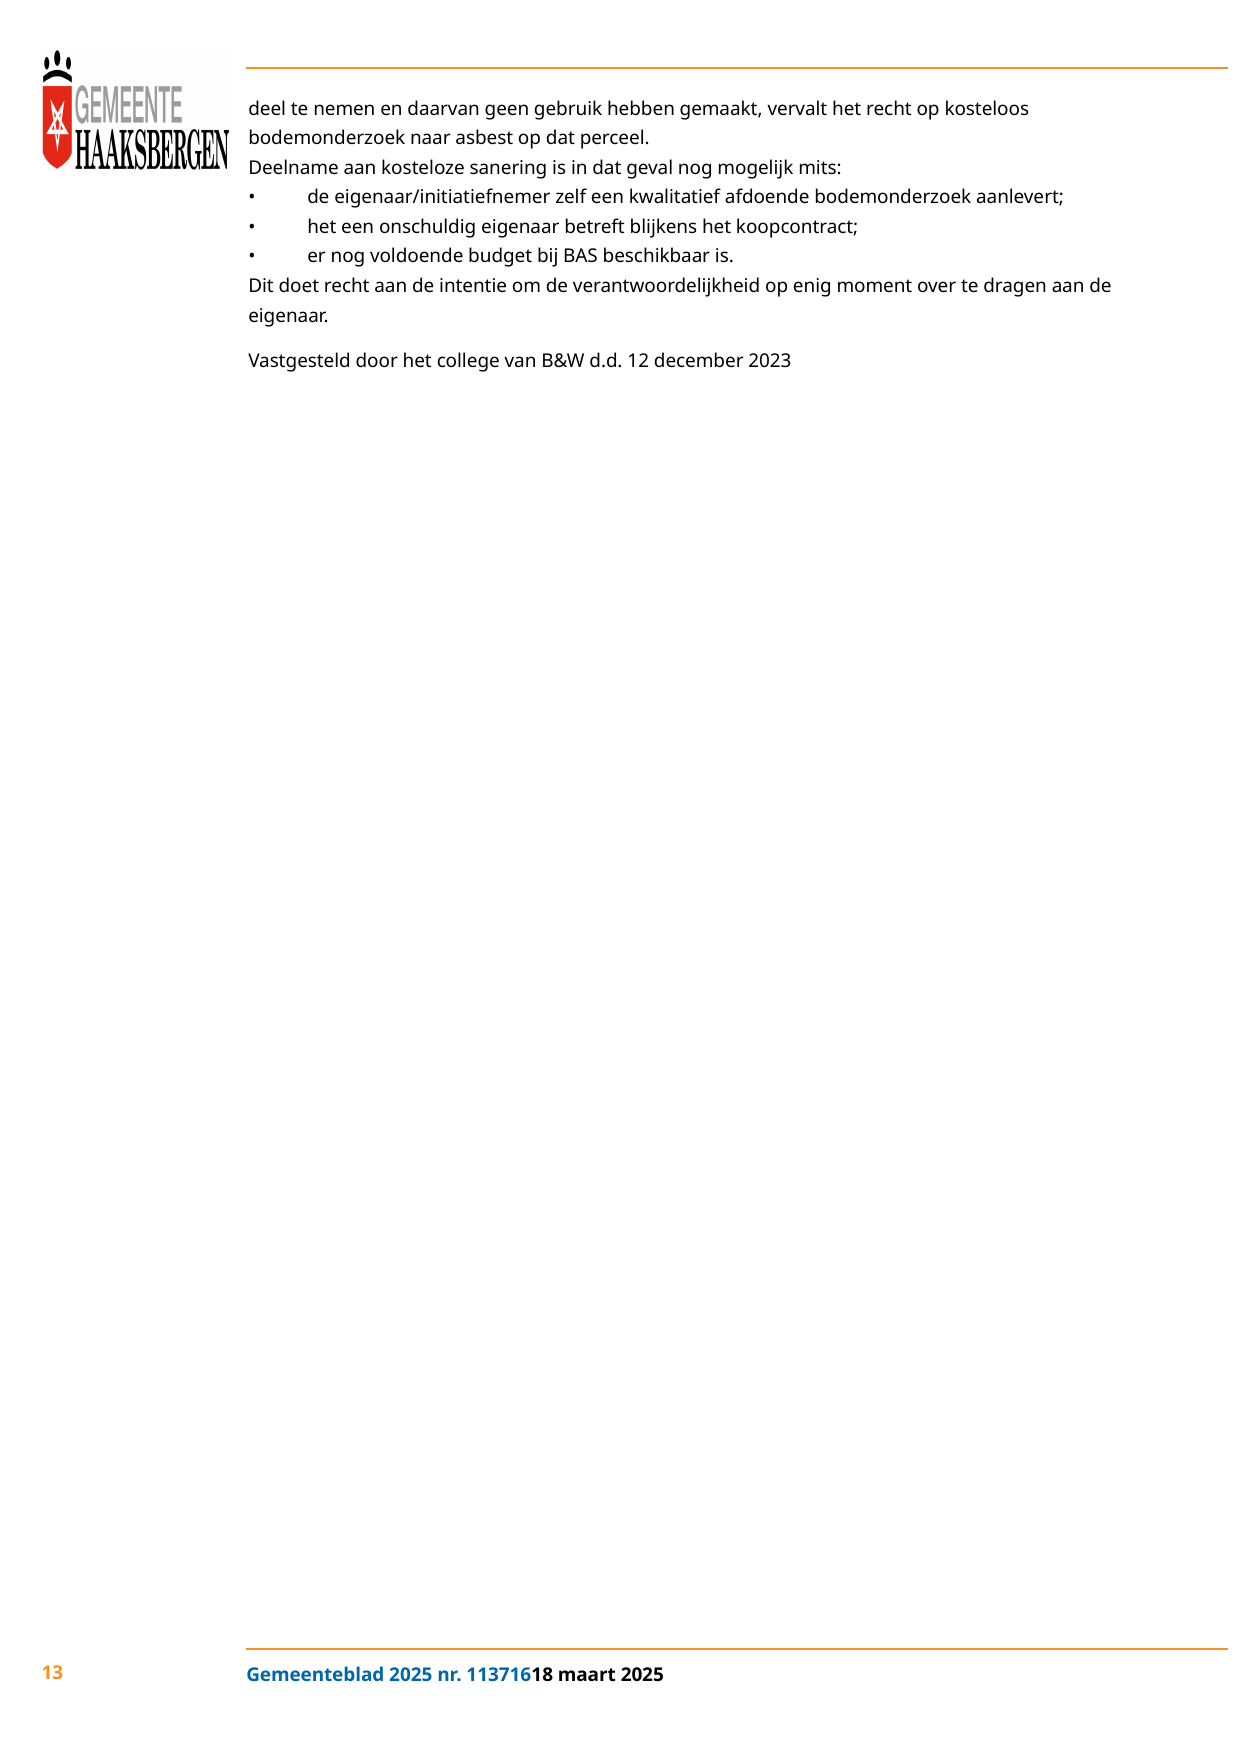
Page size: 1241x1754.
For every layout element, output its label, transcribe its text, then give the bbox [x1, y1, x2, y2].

list er nog voldoende budget bij BAS beschikbaar is. [248, 243, 1152, 268]
text Vastgesteld door het college van B&W d.d. 12 december 2023 [248, 347, 1152, 373]
text deel te nemen en daarvan geen gebruik hebben gemaakt, vervalt het recht op kosteloos bodemonderzoek naar asbest op dat perceel. [248, 95, 1152, 150]
text Dit doet recht aan de intentie om de verantwoordelijkheid op enig moment over te dragen aan de eigenaar. [248, 272, 1152, 328]
picture [41, 47, 231, 172]
text Deelname aan kosteloze sanering is in dat geval nog mogelijk mits: [248, 154, 1152, 180]
list het een onschuldig eigenaar betreft blijkens het koopcontract; [248, 213, 1152, 239]
list de eigenaar/initiatiefnemer zelf een kwalitatief afdoende bodemonderzoek aanlevert; [248, 183, 1152, 209]
